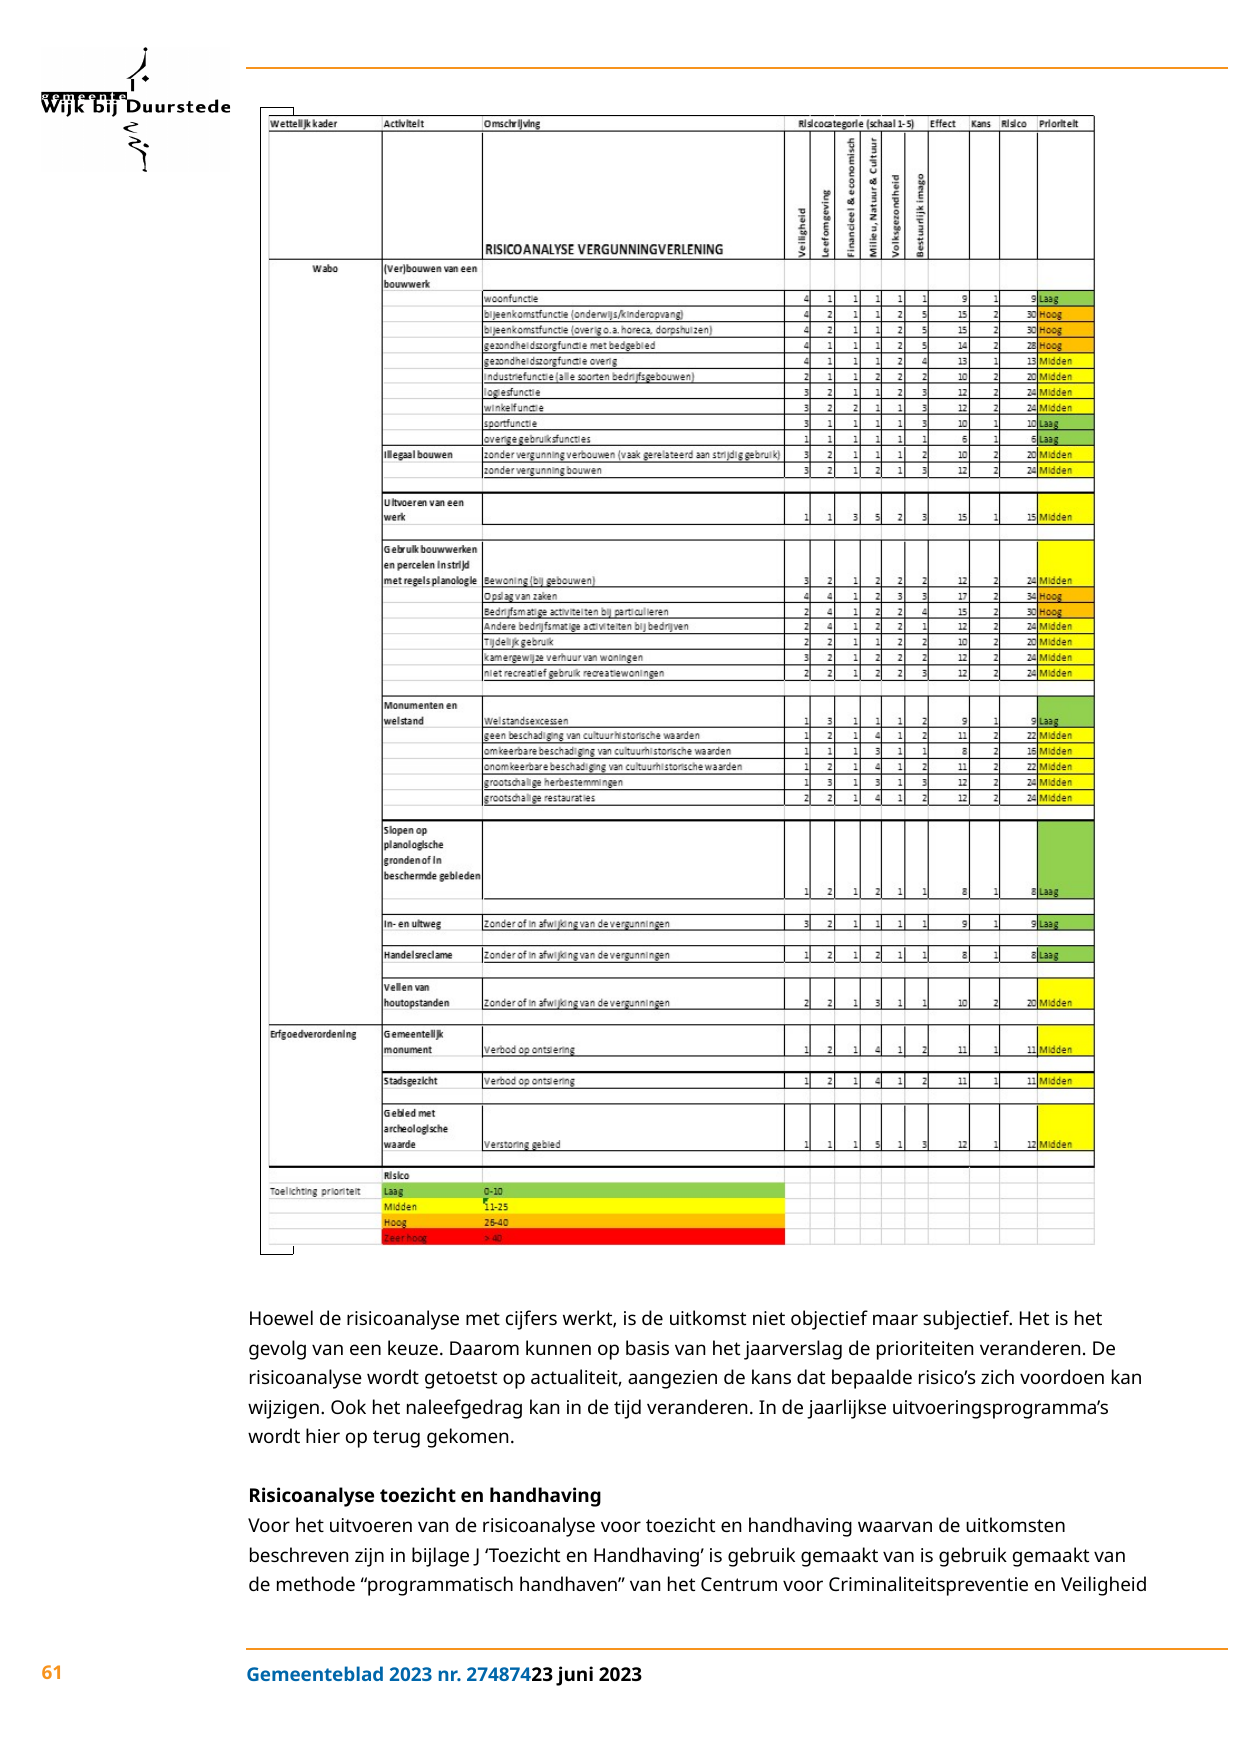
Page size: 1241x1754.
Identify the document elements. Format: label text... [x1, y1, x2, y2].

text Voor het uitvoeren van de risicoanalyse voor toezicht en handhaving waarvan de uitkomsten beschreven zijn in bijlage J ‘Toezicht en Handhaving’ is gebruik gemaakt van is gebruik gemaakt van de methode “programmatisch handhaven” van het Centrum voor Criminaliteitspreventie en Veiligheid [248, 1512, 1152, 1597]
picture [268, 115, 1096, 1246]
picture [41, 47, 231, 172]
text Risicoanalyse toezicht en handhaving [248, 1483, 1152, 1508]
text Hoewel de risicoanalyse met cijfers werkt, is de uitkomst niet objectief maar subjectief. Het is het gevolg van een keuze. Daarom kunnen op basis van het jaarverslag de prioriteiten veranderen. De risicoanalyse wordt getoetst op actualiteit, aangezien de kans dat bepaalde risico’s zich voordoen kan wijzigen. Ook het naleefgedrag kan in de tijd veranderen. In de jaarlijkse uitvoeringsprogramma’s wordt hier op terug gekomen. [248, 1305, 1152, 1449]
